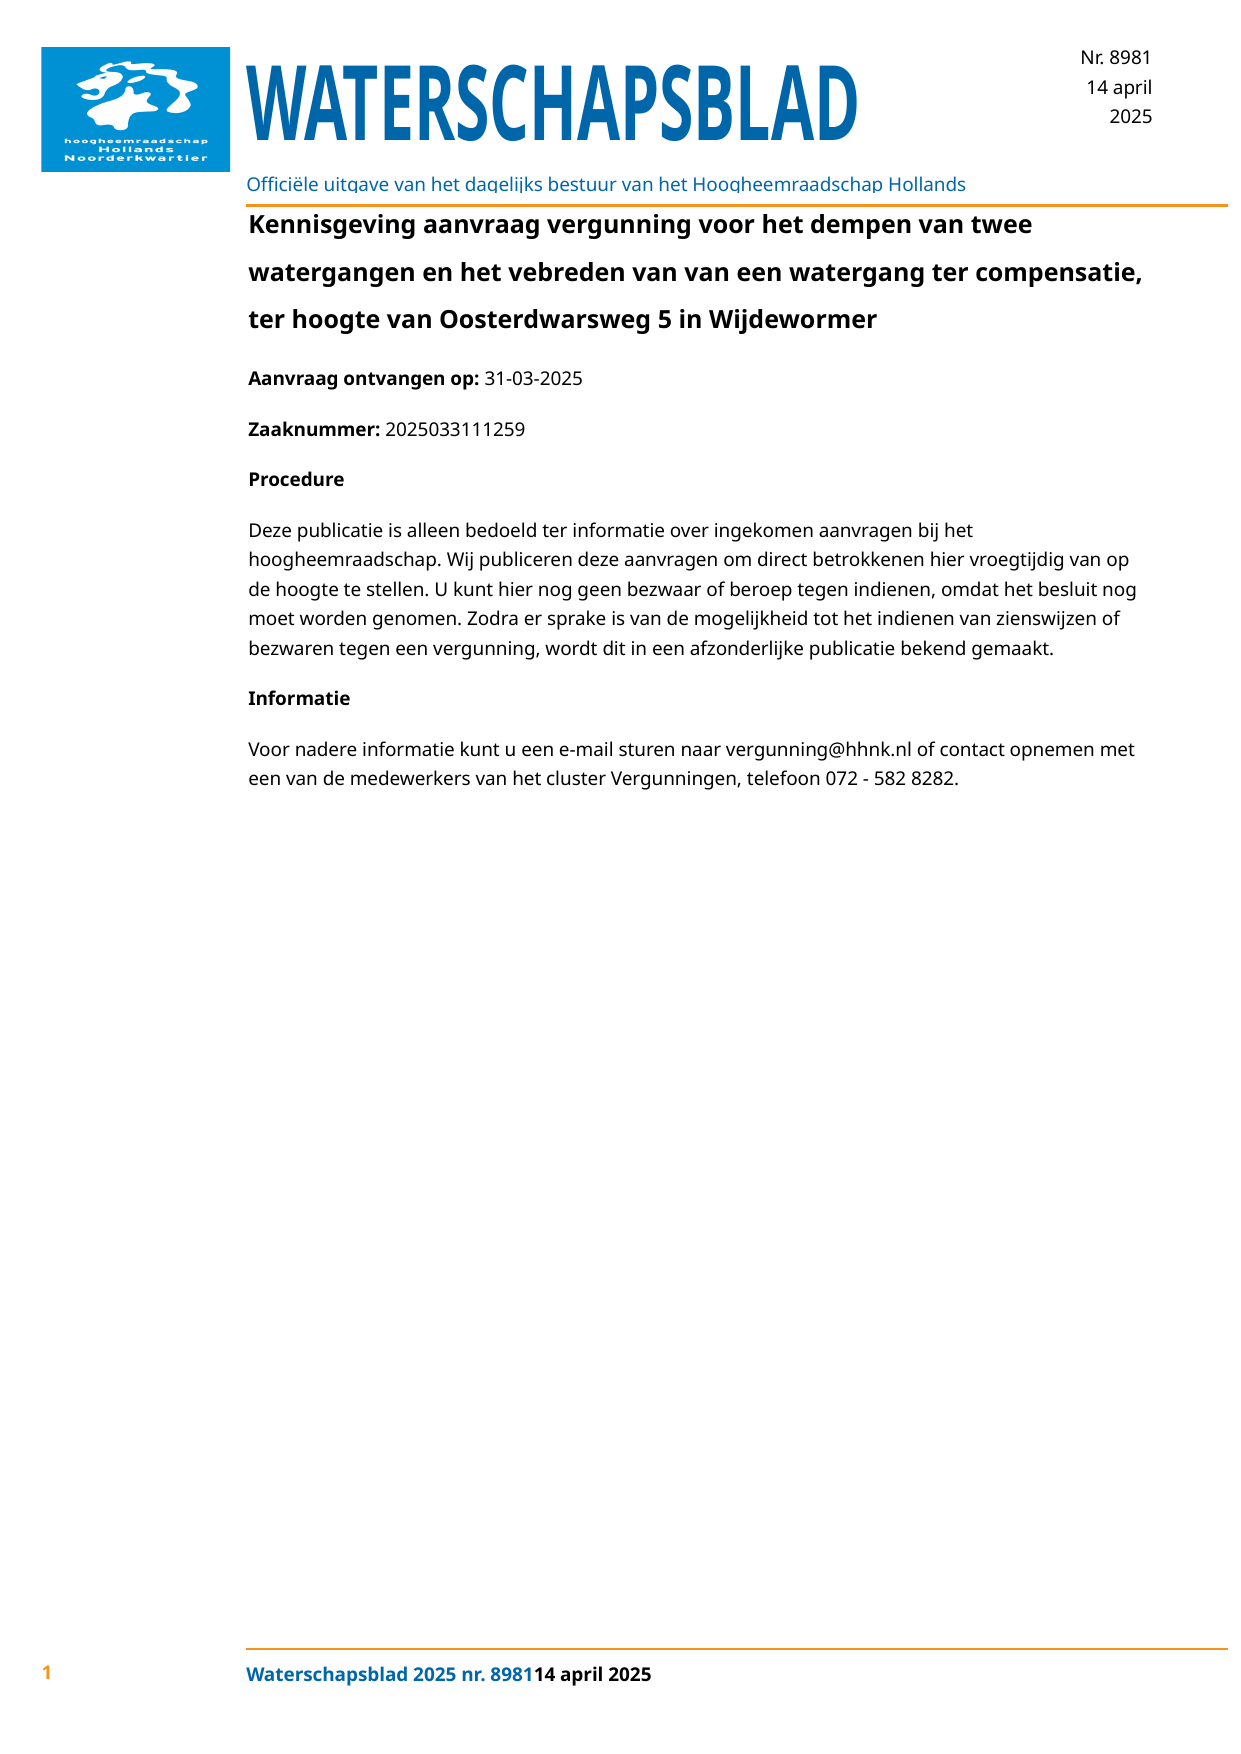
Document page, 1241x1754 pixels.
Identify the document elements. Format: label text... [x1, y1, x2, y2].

picture [78, 64, 122, 99]
text Deze publicatie is alleen bedoeld ter informatie over ingekomen aanvragen bij het hoogheemraadschap. Wij publiceren deze aanvragen om direct betrokkenen hier vroegtijdig van op de hoogte te stellen. U kunt hier nog geen bezwaar of beroep tegen indienen, omdat het besluit nog moet worden genomen. Zodra er sprake is van de mogelijkheid tot het indienen van zienswijzen of bezwaren tegen een vergunning, wordt dit in een afzonderlijke publicatie bekend gemaakt. [248, 517, 1152, 661]
picture [129, 76, 144, 82]
picture [88, 87, 157, 130]
text Procedure [248, 466, 1152, 492]
text Zaaknummer: 2025033111259 [248, 416, 1152, 442]
text Voor nadere informatie kunt u een e-mail sturen naar vergunning@hhnk.nl of contact opnemen met een van de medewerkers van het cluster Vergunningen, telefoon 072 - 582 8282. [248, 736, 1152, 791]
text Informatie [248, 686, 1152, 711]
picture [118, 62, 197, 112]
text Kennisgeving aanvraag vergunning voor het dempen van twee watergangen en het vebreden van van een watergang ter compensatie, ter hoogte van Oosterdwarsweg 5 in Wijdewormer [248, 207, 1152, 336]
text Aanvraag ontvangen op: 31-03-2025 [248, 366, 1152, 391]
